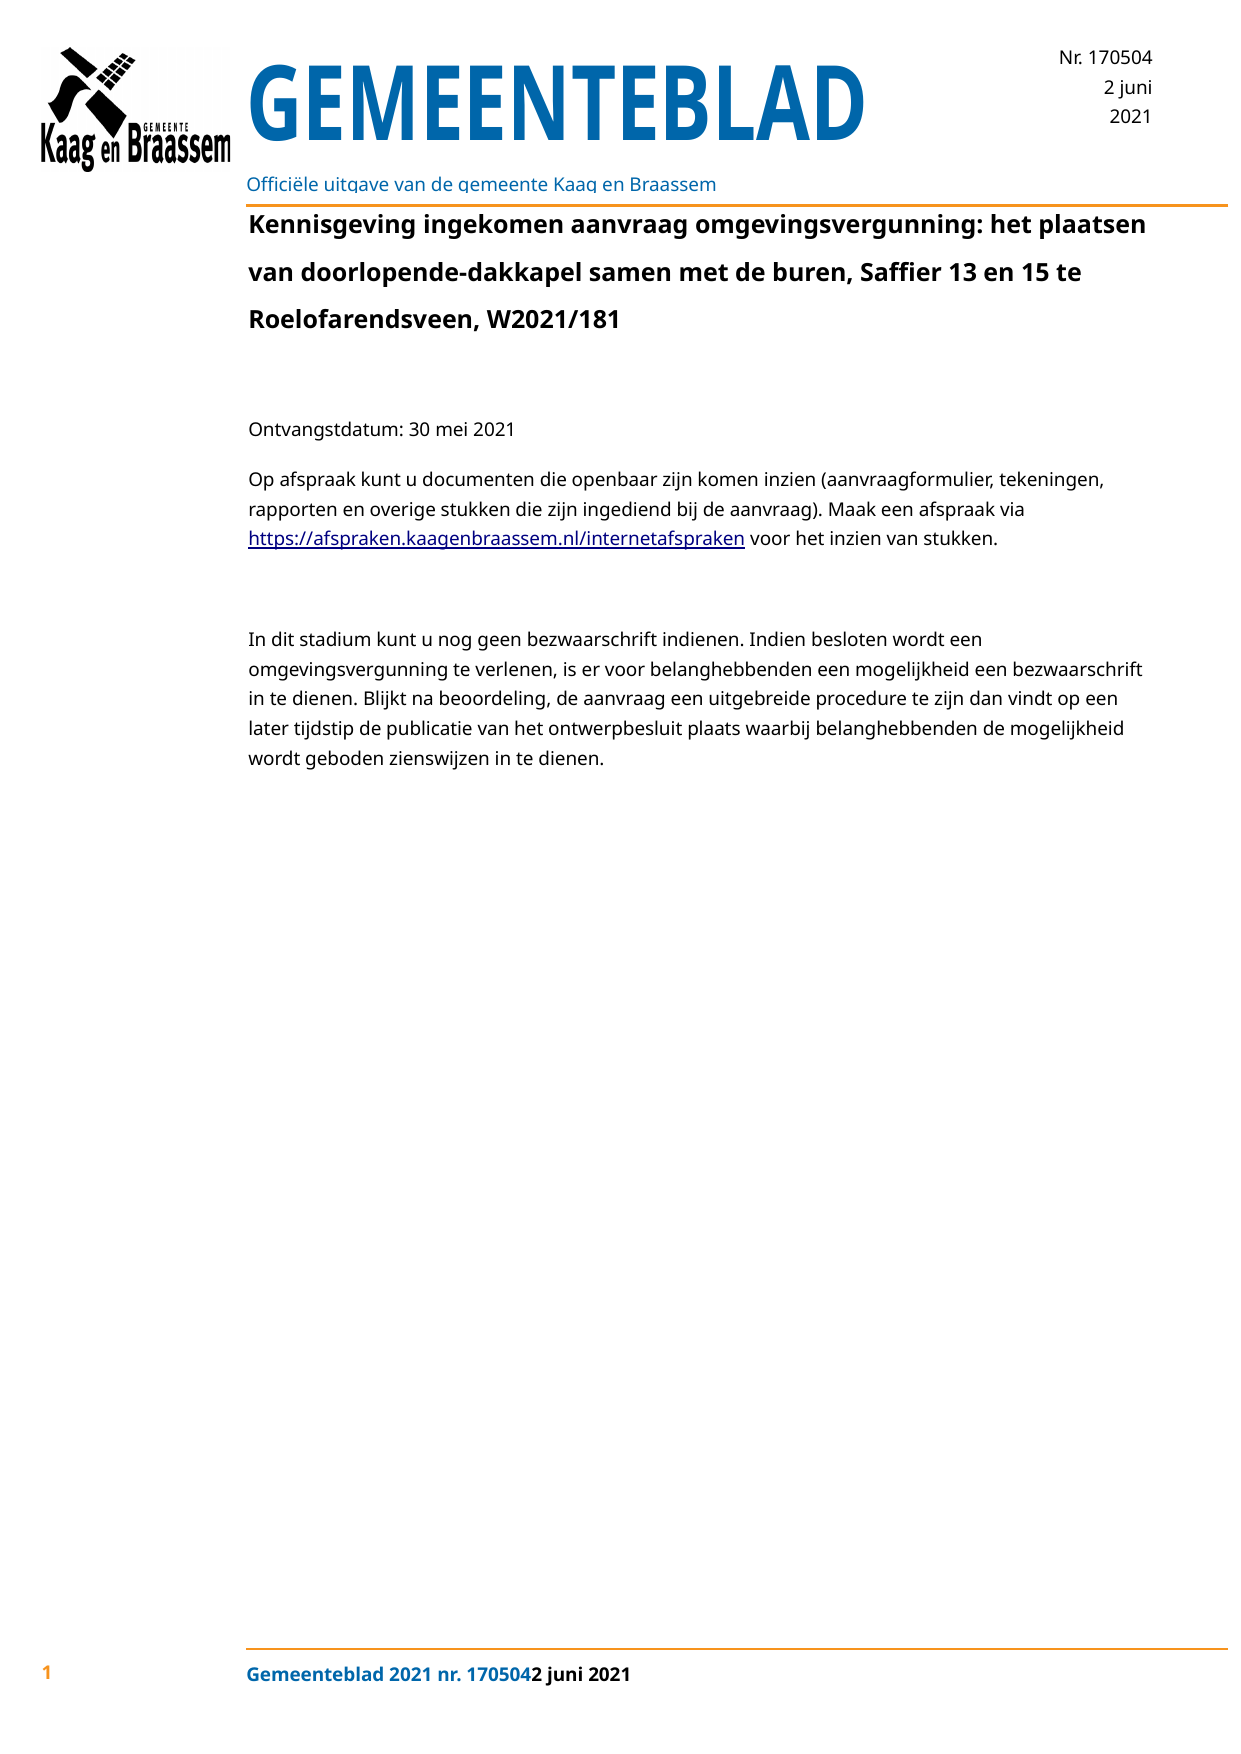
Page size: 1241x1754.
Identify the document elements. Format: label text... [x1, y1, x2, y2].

text In dit stadium kunt u nog geen bezwaarschrift indienen. Indien besloten wordt een omgevingsvergunning te verlenen, is er voor belanghebbenden een mogelijkheid een bezwaarschrift in te dienen. Blijkt na beoordeling, de aanvraag een uitgebreide procedure te zijn dan vindt op een later tijdstip de publicatie van het ontwerpbesluit plaats waarbij belanghebbenden de mogelijkheid wordt geboden zienswijzen in te dienen. [248, 626, 1152, 770]
text Ontvangstdatum: 30 mei 2021 [248, 416, 1152, 442]
text Op afspraak kunt u documenten die openbaar zijn komen inzien (aanvraagformulier, tekeningen, rapporten en overige stukken die zijn ingediend bij de aanvraag). Maak een afspraak via https://afspraken.kaagenbraassem.nl/internetafspraken voor het inzien van stukken. [248, 466, 1152, 551]
text Kennisgeving ingekomen aanvraag omgevingsvergunning: het plaatsen van doorlopende-dakkapel samen met de buren, Saffier 13 en 15 te Roelofarendsveen, W2021/181 [248, 207, 1152, 336]
picture [41, 47, 231, 172]
